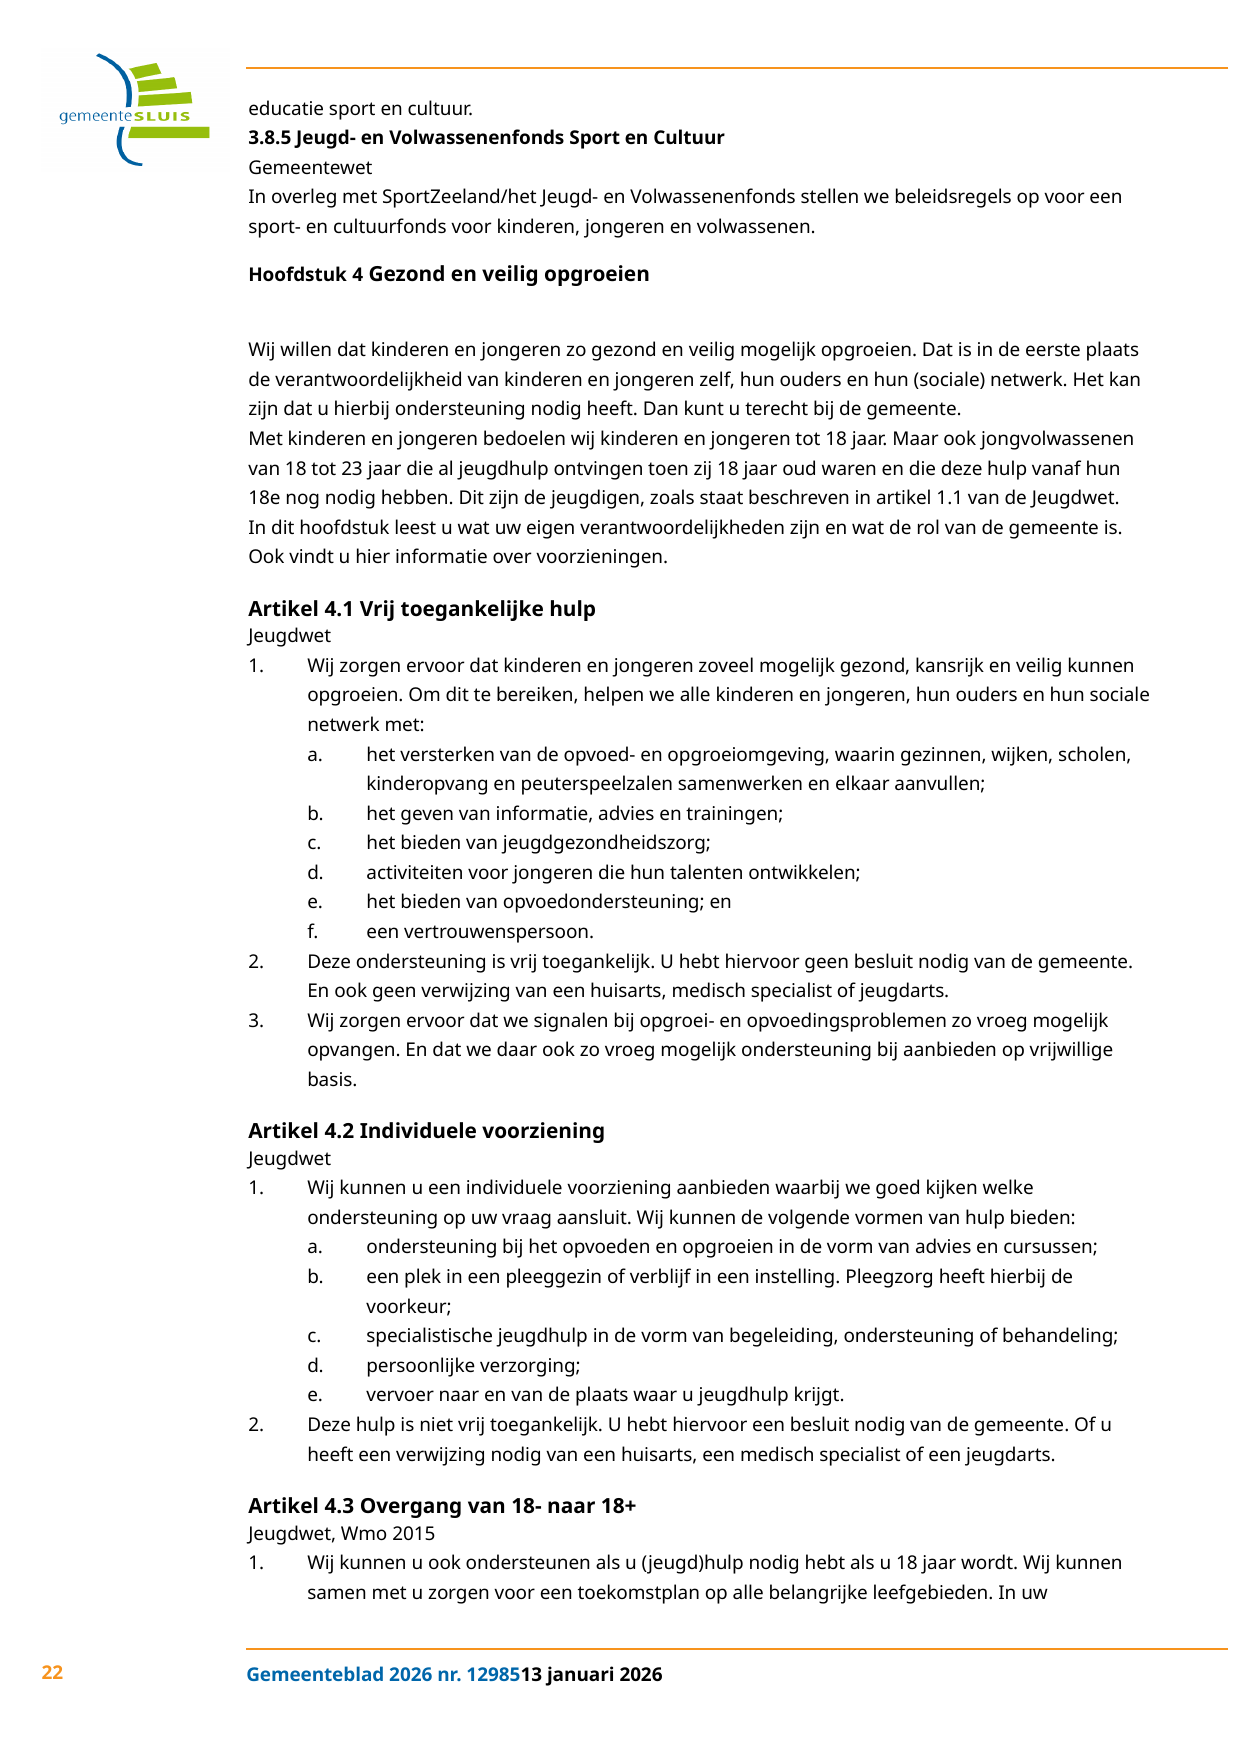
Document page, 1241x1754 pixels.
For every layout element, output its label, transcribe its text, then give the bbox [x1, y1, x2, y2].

list persoonlijke verzorging; [307, 1352, 1152, 1378]
text Jeugdwet [248, 622, 1152, 648]
list het bieden van jeugdgezondheidszorg; [307, 829, 1152, 855]
text In overleg met SportZeeland/het Jeugd- en Volwassenenfonds stellen we beleidsregels op voor een sport- en cultuurfonds voor kinderen, jongeren en volwassenen. [248, 183, 1152, 239]
list Wij zorgen ervoor dat kinderen en jongeren zoveel mogelijk gezond, kansrijk en veilig kunnen opgroeien. Om dit te bereiken, helpen we alle kinderen en jongeren, hun ouders en hun sociale netwerk met: [248, 652, 1152, 737]
list Wij zorgen ervoor dat we signalen bij opgroei- en opvoedingsproblemen zo vroeg mogelijk opvangen. En dat we daar ook zo vroeg mogelijk ondersteuning bij aanbieden op vrijwillige basis. [248, 1007, 1152, 1092]
list Deze hulp is niet vrij toegankelijk. U hebt hiervoor een besluit nodig van de gemeente. Of u heeft een verwijzing nodig van een huisarts, een medisch specialist of een jeugdarts. [248, 1411, 1152, 1467]
text Hoofdstuk 4 Gezond en veilig opgroeien [248, 259, 1152, 287]
text Wij willen dat kinderen en jongeren zo gezond en veilig mogelijk opgroeien. Dat is in de eerste plaats de verantwoordelijkheid van kinderen en jongeren zelf, hun ouders en hun (sociale) netwerk. Het kan zijn dat u hierbij ondersteuning nodig heeft. Dan kunt u terecht bij de gemeente. [248, 336, 1152, 421]
list een vertrouwenspersoon. [307, 918, 1152, 944]
list vervoer naar en van de plaats waar u jeugdhulp krijgt. [307, 1382, 1152, 1407]
list het versterken van de opvoed- en opgroeiomgeving, waarin gezinnen, wijken, scholen, kinderopvang en peuterspeelzalen samenwerken en elkaar aanvullen; [307, 741, 1152, 796]
text Jeugdwet [248, 1145, 1152, 1171]
list het bieden van opvoedondersteuning; en [307, 889, 1152, 914]
list Deze ondersteuning is vrij toegankelijk. U hebt hiervoor geen besluit nodig van de gemeente. En ook geen verwijzing van een huisarts, medisch specialist of jeugdarts. [248, 948, 1152, 1003]
text Artikel 4.1 Vrij toegankelijke hulp [248, 594, 1152, 622]
text Jeugdwet, Wmo 2015 [248, 1520, 1152, 1545]
list een plek in een pleeggezin of verblijf in een instelling. Pleegzorg heeft hierbij de voorkeur; [307, 1263, 1152, 1319]
text In dit hoofdstuk leest u wat uw eigen verantwoordelijkheden zijn en wat de rol van de gemeente is. Ook vindt u hier informatie over voorzieningen. [248, 514, 1152, 569]
picture [41, 47, 231, 172]
list het geven van informatie, advies en trainingen; [307, 800, 1152, 826]
text Artikel 4.2 Individuele voorziening [248, 1117, 1152, 1145]
text Gemeentewet [248, 154, 1152, 180]
list activiteiten voor jongeren die hun talenten ontwikkelen; [307, 859, 1152, 885]
text Artikel 4.3 Overgang van 18- naar 18+ [248, 1491, 1152, 1520]
text educatie sport en cultuur. [248, 95, 1152, 121]
list ondersteuning bij het opvoeden en opgroeien in de vorm van advies en cursussen; [307, 1234, 1152, 1259]
list Wij kunnen u een individuele voorziening aanbieden waarbij we goed kijken welke ondersteuning op uw vraag aansluit. Wij kunnen de volgende vormen van hulp bieden: [248, 1174, 1152, 1230]
text Met kinderen en jongeren bedoelen wij kinderen en jongeren tot 18 jaar. Maar ook jongvolwassenen van 18 tot 23 jaar die al jeugdhulp ontvingen toen zij 18 jaar oud waren en die deze hulp vanaf hun 18e nog nodig hebben. Dit zijn de jeugdigen, zoals staat beschreven in artikel 1.1 van de Jeugdwet. [248, 425, 1152, 510]
list specialistische jeugdhulp in de vorm van begeleiding, ondersteuning of behandeling; [307, 1322, 1152, 1348]
text 3.8.5 Jeugd- en Volwassenenfonds Sport en Cultuur [248, 124, 1152, 150]
list Wij kunnen u ook ondersteunen als u (jeugd)hulp nodig hebt als u 18 jaar wordt. Wij kunnen samen met u zorgen voor een toekomstplan op alle belangrijke leefgebieden. In uw [248, 1549, 1152, 1604]
